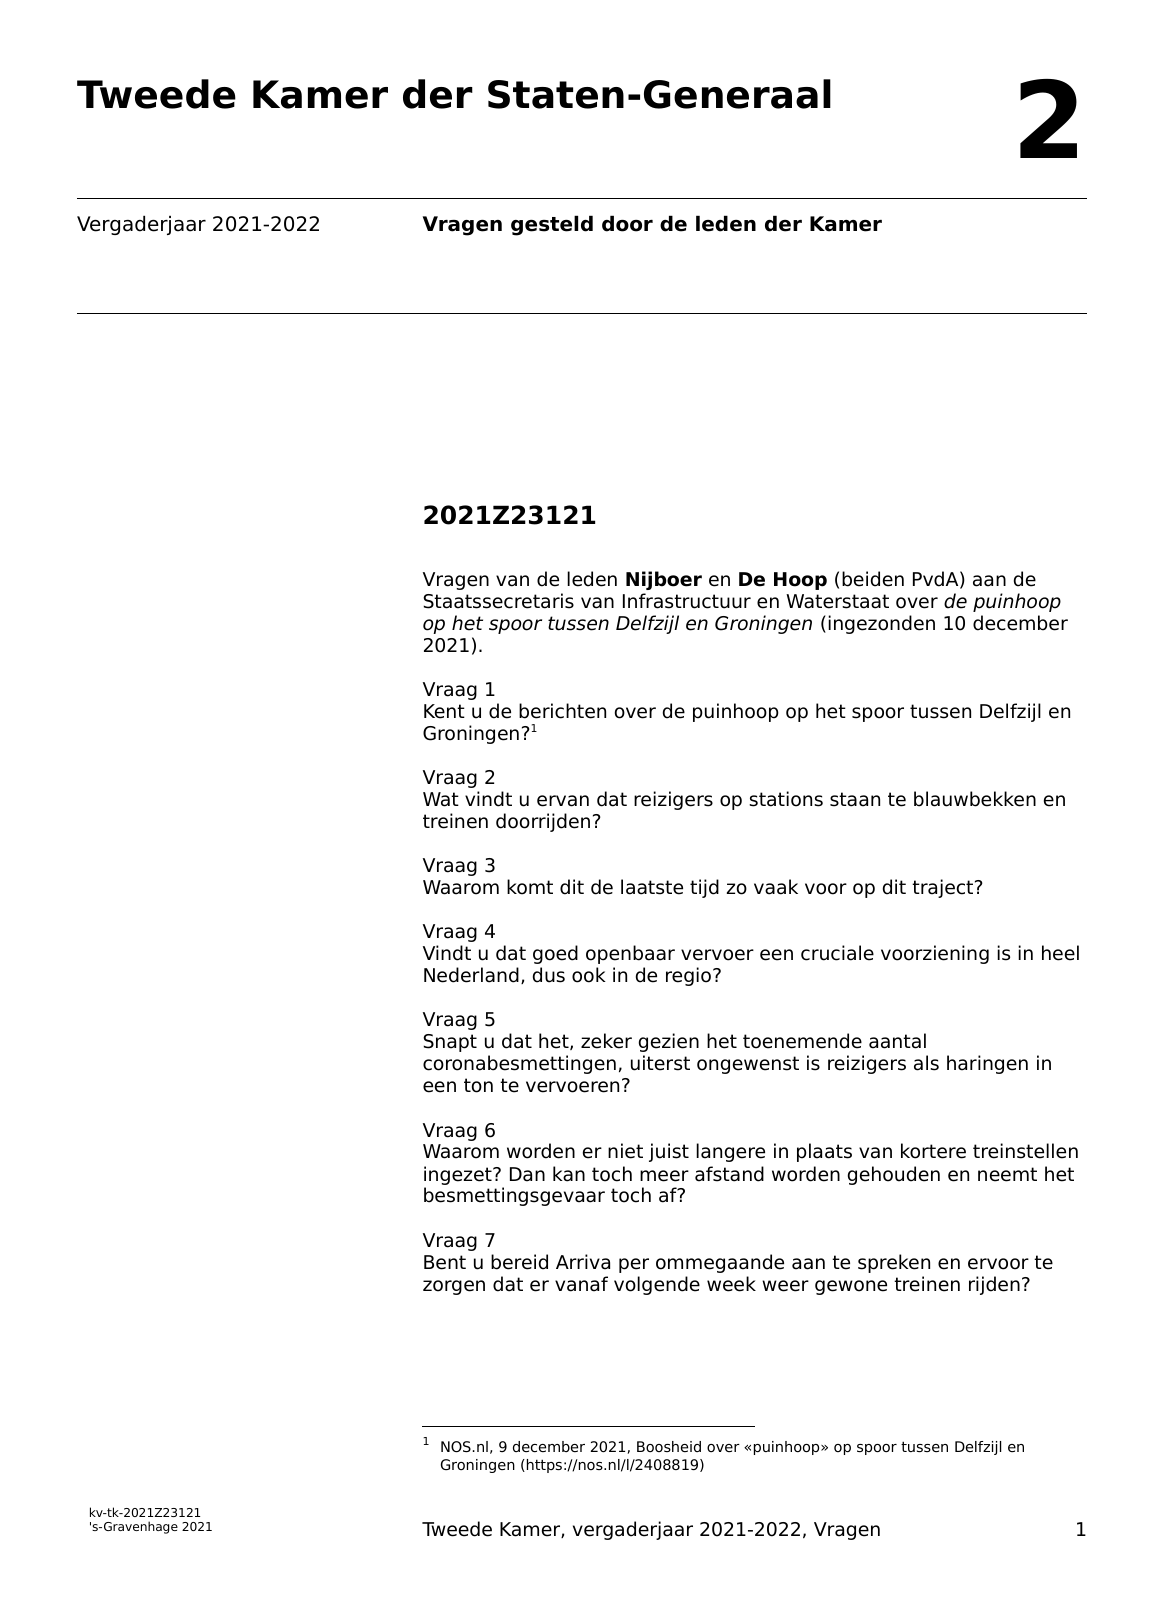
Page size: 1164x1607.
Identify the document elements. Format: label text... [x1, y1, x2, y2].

text Snapt u dat het, zeker gezien het toenemende aantal coronabesmettingen, uiterst ongewenst is reizigers als haringen in een ton te vervoeren? [422, 1031, 1087, 1097]
text Vraag 6 [422, 1119, 1087, 1141]
text Vindt u dat goed openbaar vervoer een cruciale voorziening is in heel Nederland, dus ook in de regio? [422, 943, 1087, 987]
table_header 2 [886, 59, 1087, 198]
text NOS.nl, 9 december 2021, Boosheid over «puinhoop» op spoor tussen Delfzijl en Groningen (https://nos.nl/l/2408819) [422, 1435, 1087, 1474]
text Wat vindt u ervan dat reizigers op stations staan te blauwbekken en treinen doorrijden? [422, 789, 1087, 833]
text Vraag 4 [422, 921, 1087, 943]
text Waarom worden er niet juist langere in plaats van kortere treinstellen ingezet? Dan kan toch meer afstand worden gehouden en neemt het besmettingsgevaar toch af? [422, 1141, 1087, 1207]
text Vraag 7 [422, 1229, 1087, 1252]
text 's-Gravenhage 2021 [88, 1520, 323, 1534]
text kv-tk-2021Z23121 [88, 1506, 323, 1520]
table_cell Vergaderjaar 2021-2022 [77, 199, 422, 313]
table_header Tweede Kamer der Staten-Generaal [77, 59, 886, 198]
text Vraag 3 [422, 855, 1087, 877]
text Waarom komt dit de laatste tijd zo vaak voor op dit traject? [422, 877, 1087, 899]
text Vraag 5 [422, 1009, 1087, 1031]
text Vragen van de leden Nijboer en De Hoop (beiden PvdA) aan de Staatssecretaris van Infrastructuur en Waterstaat over de puinhoop op het spoor tussen Delfzijl en Groningen (ingezonden 10 december 2021). [422, 569, 1087, 657]
text 2021Z23121 [422, 501, 1087, 531]
table_cell Vragen gesteld door de leden der Kamer [422, 199, 1087, 313]
text Vraag 2 [422, 767, 1087, 789]
text Bent u bereid Arriva per ommegaande aan te spreken en ervoor te zorgen dat er vanaf volgende week weer gewone treinen rijden? [422, 1252, 1087, 1296]
text Kent u de berichten over de puinhoop op het spoor tussen Delfzijl en Groningen? [422, 701, 1087, 745]
text Vraag 1 [422, 679, 1087, 701]
